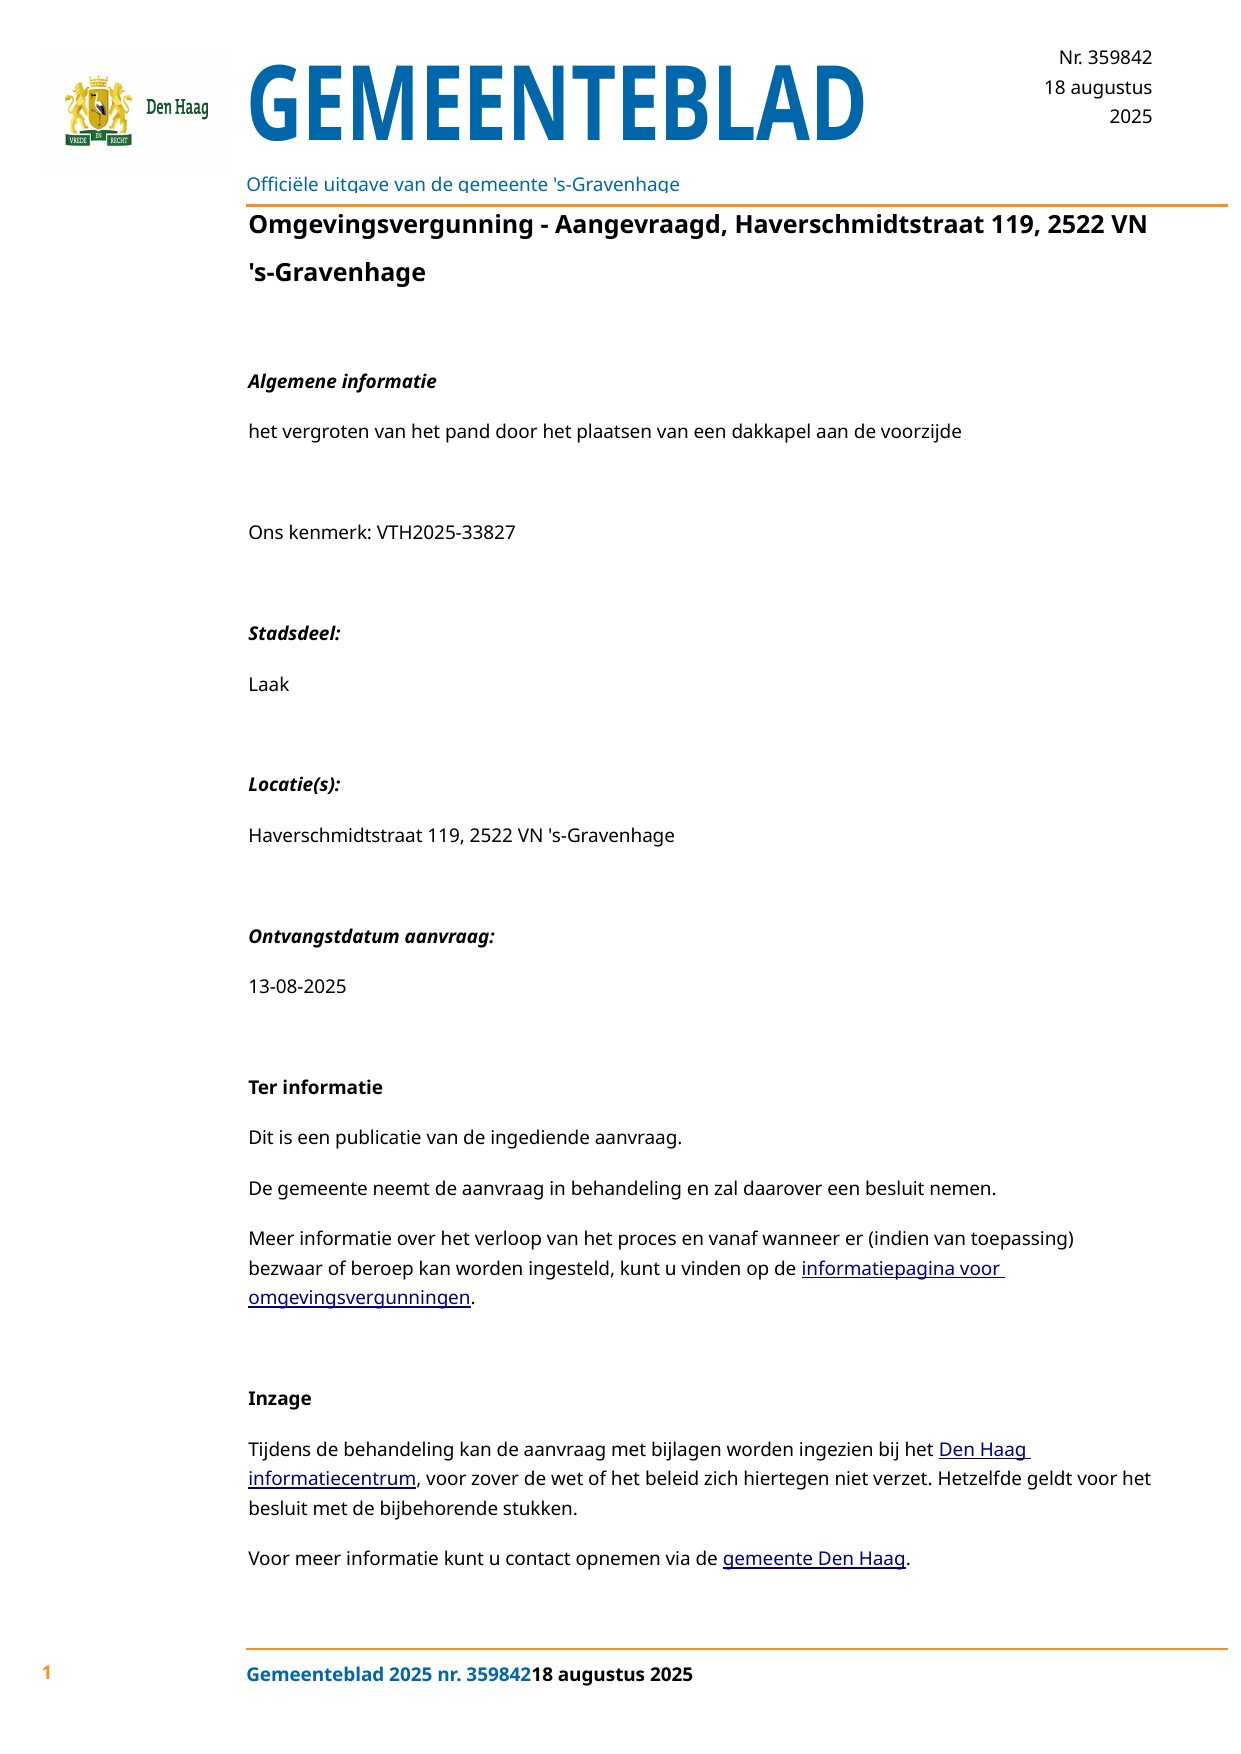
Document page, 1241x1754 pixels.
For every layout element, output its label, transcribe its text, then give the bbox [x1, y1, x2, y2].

text Dit is een publicatie van de ingediende aanvraag. [248, 1124, 1152, 1150]
picture [41, 47, 231, 172]
text Algemene informatie [248, 368, 1152, 394]
text Ons kenmerk: VTH2025-33827 [248, 519, 1152, 545]
text De gemeente neemt de aanvraag in behandeling en zal daarover een besluit nemen. [248, 1175, 1152, 1201]
text 13-08-2025 [248, 973, 1152, 999]
text Tijdens de behandeling kan de aanvraag met bijlagen worden ingezien bij het Den Haag informatiecentrum, voor zover de wet of het beleid zich hiertegen niet verzet. Hetzelfde geldt voor het besluit met de bijbehorende stukken. [248, 1436, 1152, 1521]
text Ontvangstdatum aanvraag: [248, 923, 1152, 949]
text Meer informatie over het verloop van het proces en vanaf wanneer er (indien van toepassing) bezwaar of beroep kan worden ingesteld, kunt u vinden op de informatiepagina voor omgevingsvergunningen. [248, 1225, 1152, 1310]
text Laak [248, 671, 1152, 697]
text Haverschmidtstraat 119, 2522 VN 's-Gravenhage [248, 822, 1152, 848]
text Omgevingsvergunning - Aangevraagd, Haverschmidtstraat 119, 2522 VN 's-Gravenhage [248, 207, 1152, 288]
text Inzage [248, 1385, 1152, 1411]
text het vergroten van het pand door het plaatsen van een dakkapel aan de voorzijde [248, 419, 1152, 444]
text Voor meer informatie kunt u contact opnemen via de gemeente Den Haag. [248, 1545, 1152, 1571]
text Locatie(s): [248, 772, 1152, 797]
text Stadsdeel: [248, 620, 1152, 646]
text Ter informatie [248, 1074, 1152, 1100]
